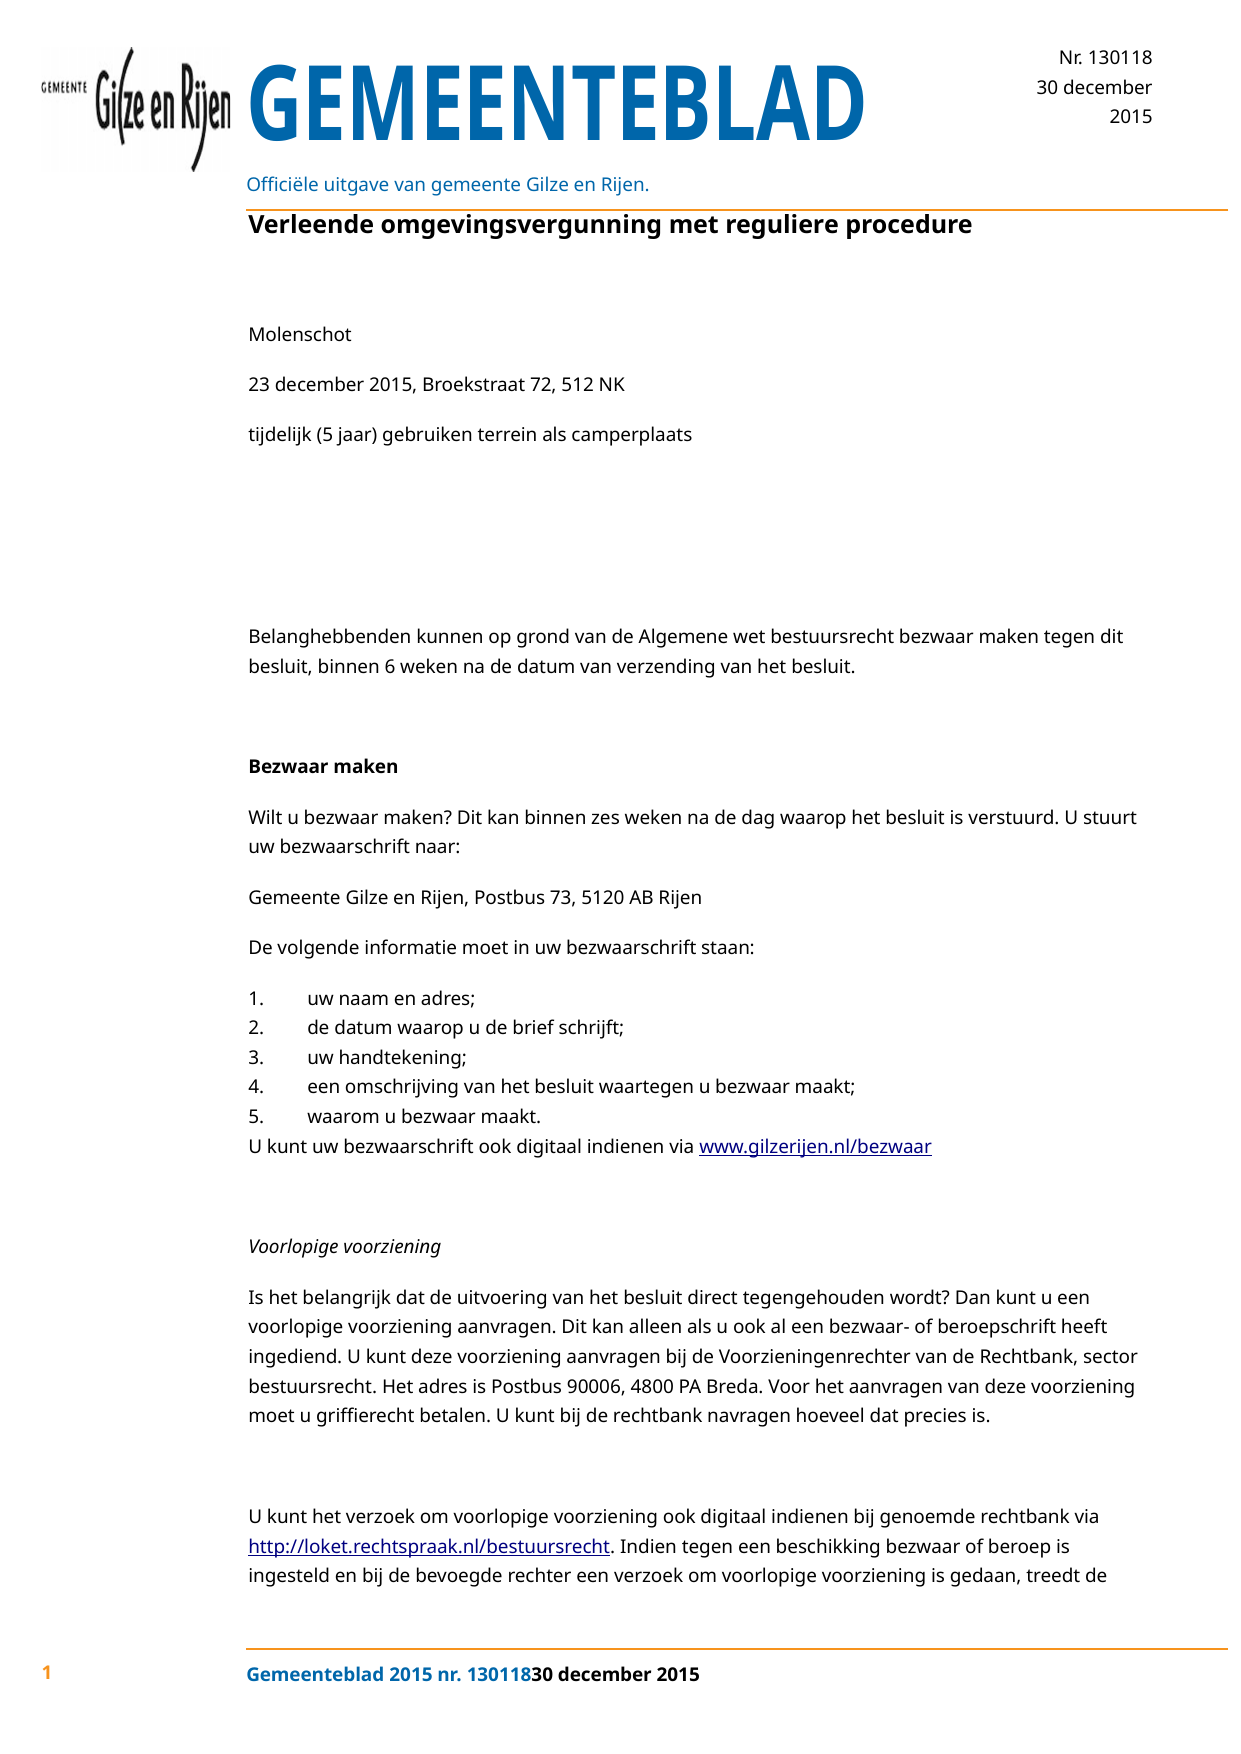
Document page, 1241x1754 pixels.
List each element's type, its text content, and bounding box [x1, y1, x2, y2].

list uw naam en adres; [248, 985, 1152, 1011]
list waarom u bezwaar maakt. [248, 1103, 1152, 1129]
text Voorlopige voorziening [248, 1234, 1152, 1259]
text U kunt het verzoek om voorlopige voorziening ook digitaal indienen bij genoemde rechtbank via http://loket.rechtspraak.nl/bestuursrecht. Indien tegen een beschikking bezwaar of beroep is ingesteld en bij de bevoegde rechter een verzoek om voorlopige voorziening is gedaan, treedt de [248, 1503, 1152, 1588]
text Molenschot [248, 321, 1152, 346]
list een omschrijving van het besluit waartegen u bezwaar maakt; [248, 1074, 1152, 1099]
list de datum waarop u de brief schrijft; [248, 1014, 1152, 1040]
text Verleende omgevingsvergunning met reguliere procedure [248, 211, 1152, 241]
text tijdelijk (5 jaar) gebruiken terrein als camperplaats [248, 422, 1152, 447]
text Bezwaar maken [248, 754, 1152, 779]
text Belanghebbenden kunnen op grond van de Algemene wet bestuursrecht bezwaar maken tegen dit besluit, binnen 6 weken na de datum van verzending van het besluit. [248, 623, 1152, 678]
picture [41, 47, 231, 172]
list uw handtekening; [248, 1044, 1152, 1070]
text Gemeente Gilze en Rijen, Postbus 73, 5120 AB Rijen [248, 884, 1152, 910]
text Wilt u bezwaar maken? Dit kan binnen zes weken na de dag waarop het besluit is verstuurd. U stuurt uw bezwaarschrift naar: [248, 804, 1152, 859]
text 23 december 2015, Broekstraat 72, 512 NK [248, 371, 1152, 397]
text U kunt uw bezwaarschrift ook digitaal indienen via www.gilzerijen.nl/bezwaar [248, 1133, 1152, 1158]
text De volgende informatie moet in uw bezwaarschrift staan: [248, 934, 1152, 960]
text Is het belangrijk dat de uitvoering van het besluit direct tegengehouden wordt? Dan kunt u een voorlopige voorziening aanvragen. Dit kan alleen als u ook al een bezwaar- of beroepschrift heeft ingediend. U kunt deze voorziening aanvragen bij de Voorzieningenrechter van de Rechtbank, sector bestuursrecht. Het adres is Postbus 90006, 4800 PA Breda. Voor het aanvragen van deze voorziening moet u griffierecht betalen. U kunt bij de rechtbank navragen hoeveel dat precies is. [248, 1284, 1152, 1428]
